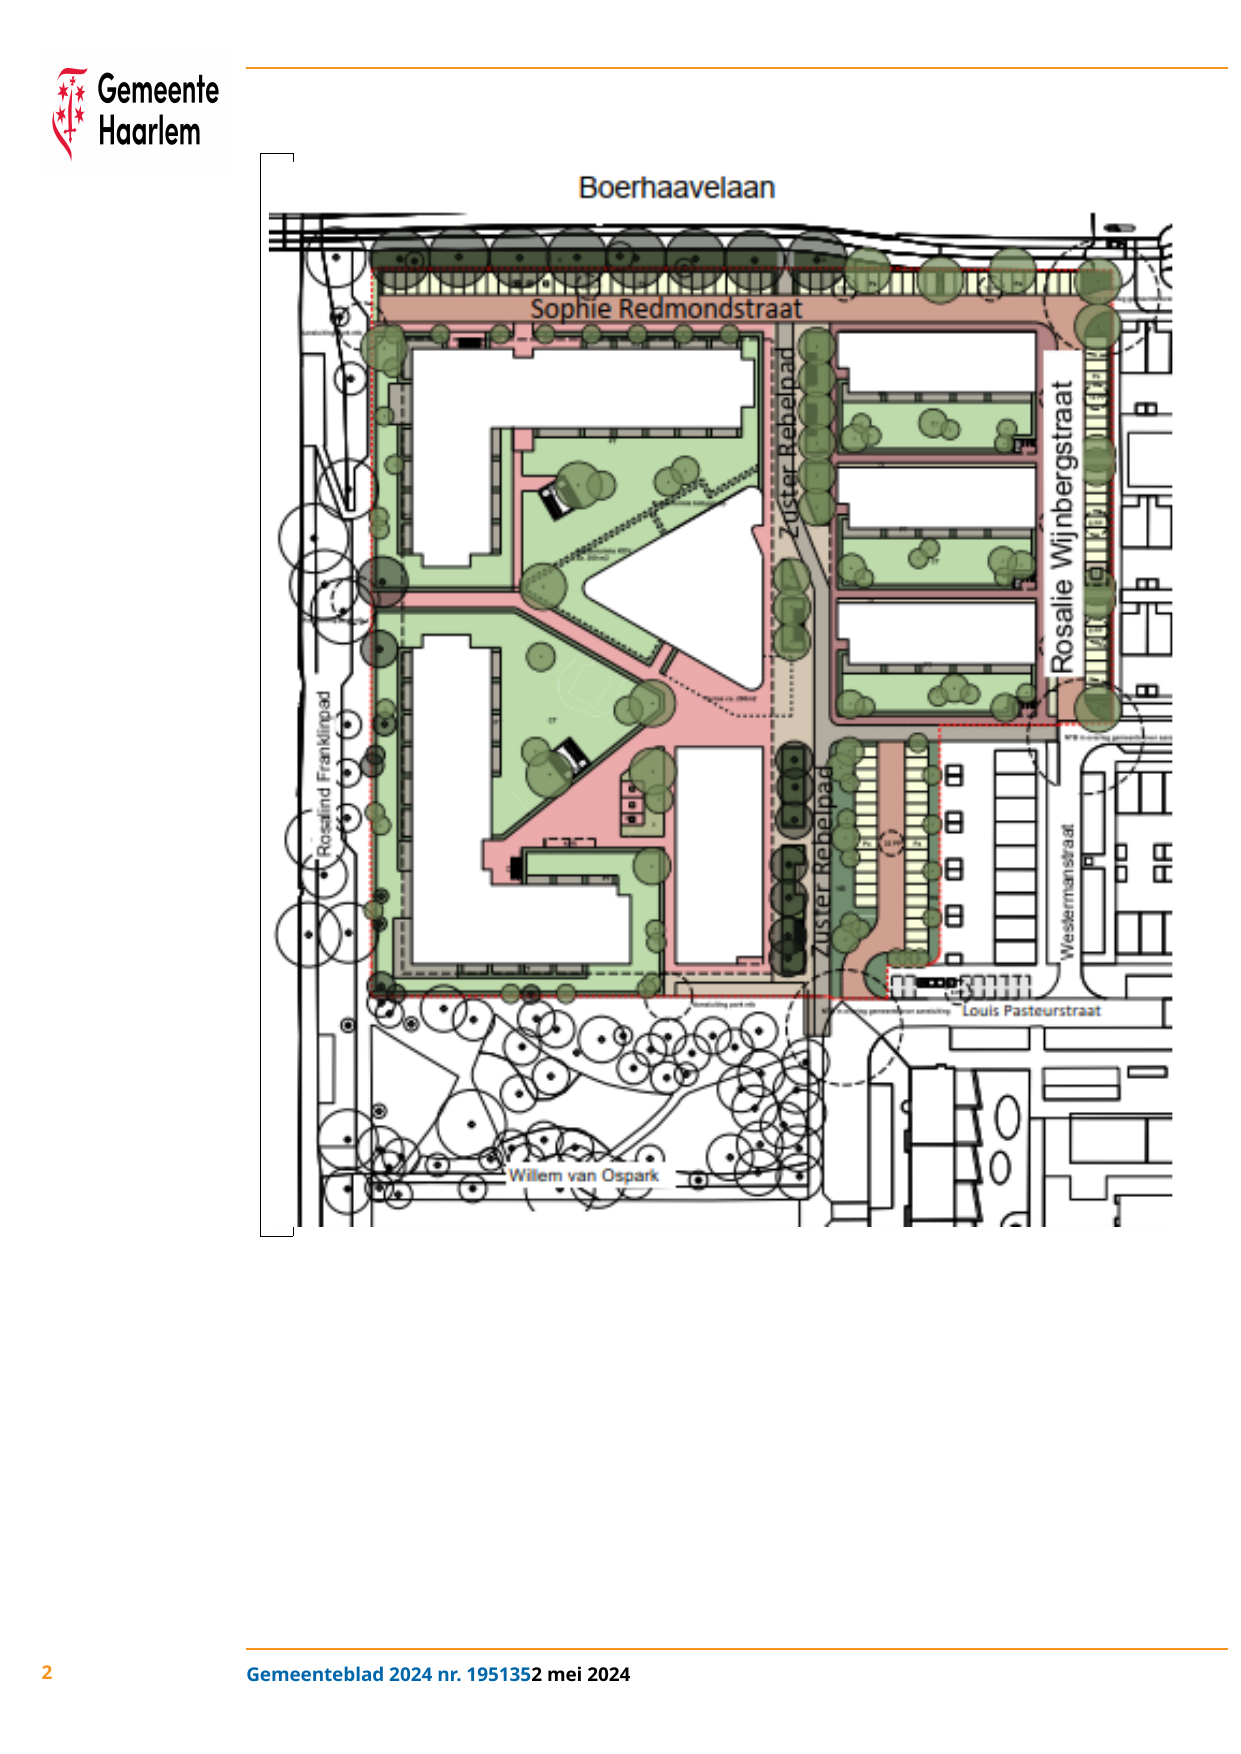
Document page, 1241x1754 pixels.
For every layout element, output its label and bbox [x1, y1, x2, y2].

picture [268, 162, 1173, 1227]
picture [41, 47, 231, 172]
